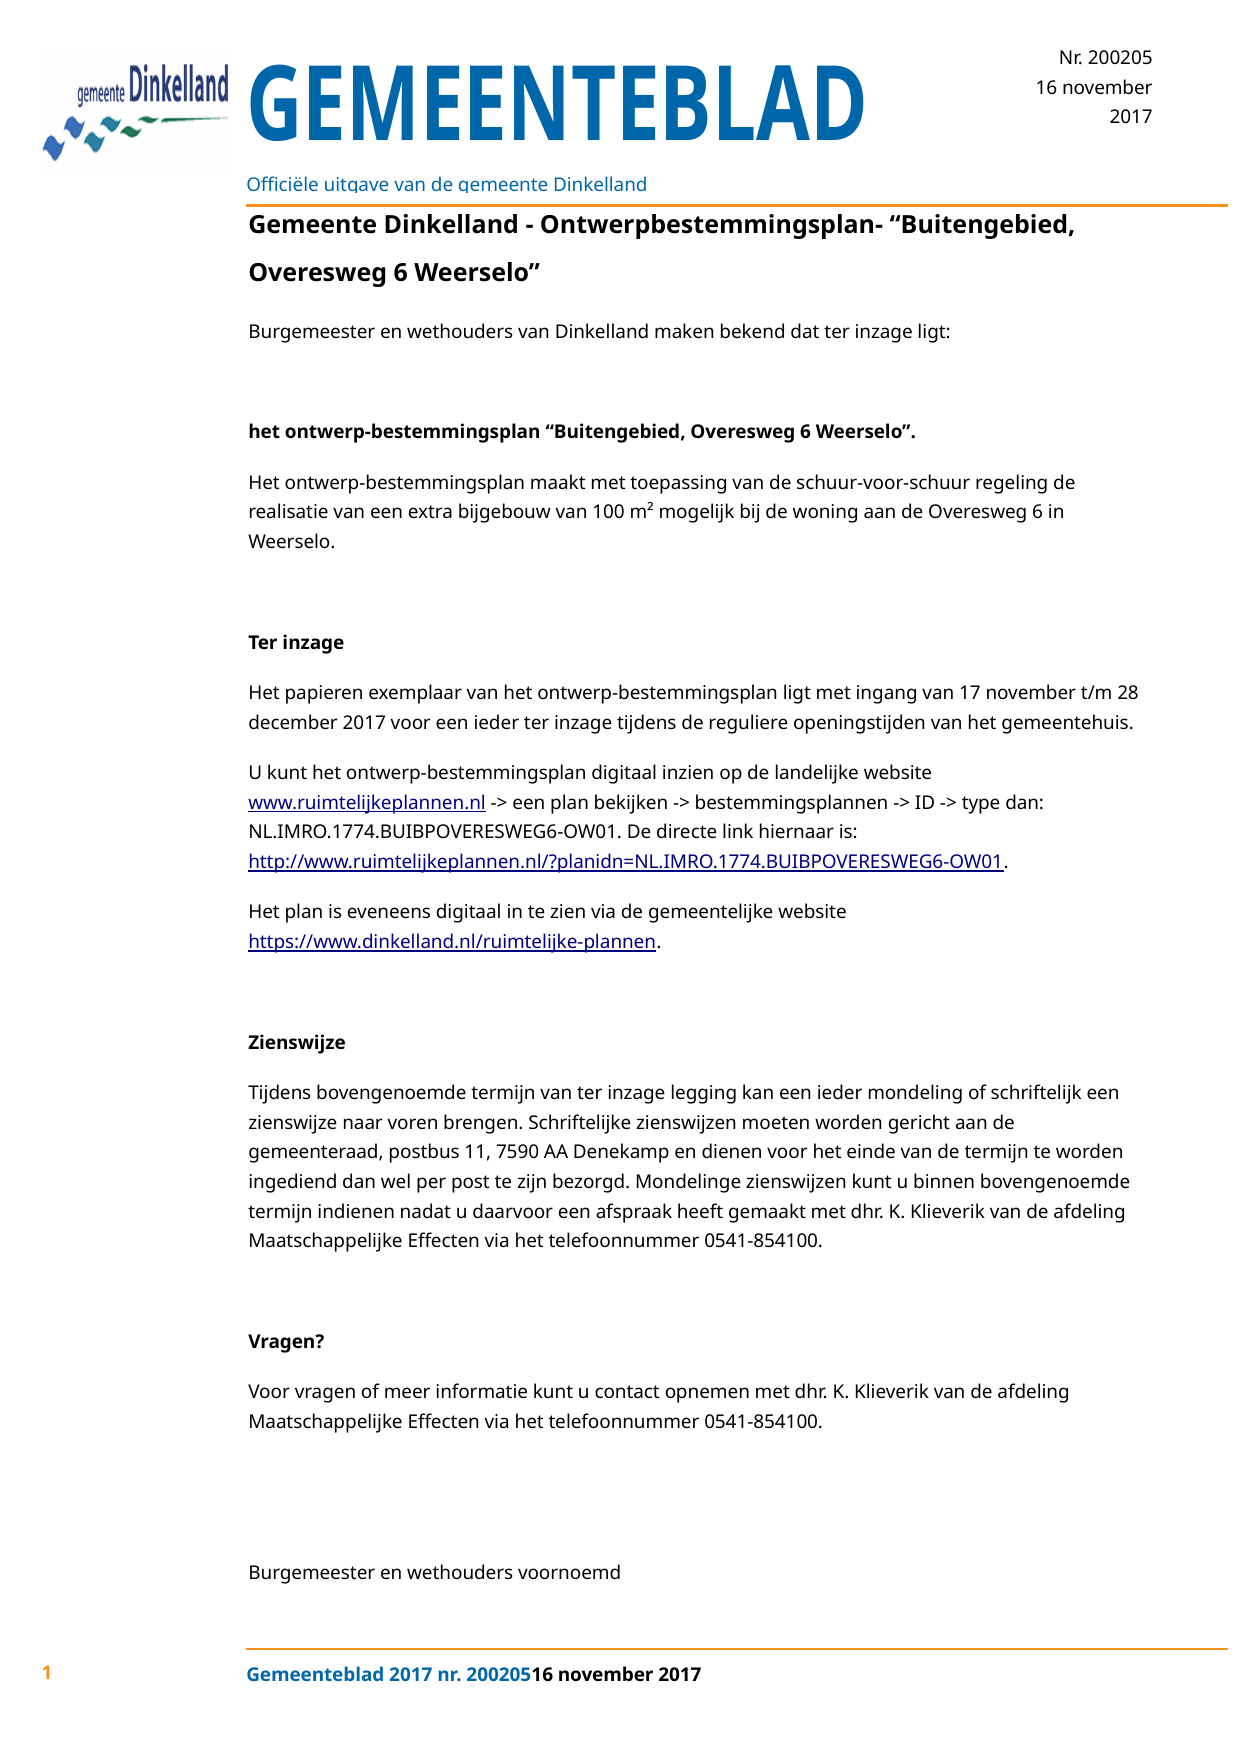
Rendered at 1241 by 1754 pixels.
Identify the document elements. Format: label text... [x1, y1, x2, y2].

text Gemeente Dinkelland - Ontwerpbestemmingsplan- “Buitengebied, Overesweg 6 Weerselo” [248, 207, 1152, 288]
text U kunt het ontwerp-bestemmingsplan digitaal inzien op de landelijke website www.ruimtelijkeplannen.nl -> een plan bekijken -> bestemmingsplannen -> ID -> type dan: NL.IMRO.1774.BUIBPOVERESWEG6-OW01. De directe link hiernaar is: http://www.ruimtelijkeplannen.nl/?planidn=NL.IMRO.1774.BUIBPOVERESWEG6-OW01. [248, 759, 1152, 874]
text Ter inzage [248, 629, 1152, 655]
picture [41, 47, 231, 172]
text Vragen? [248, 1328, 1152, 1354]
text Burgemeester en wethouders voornoemd [248, 1559, 1152, 1585]
text Burgemeester en wethouders van Dinkelland maken bekend dat ter inzage ligt: [248, 318, 1152, 344]
text Het ontwerp-bestemmingsplan maakt met toepassing van de schuur-voor-schuur regeling de realisatie van een extra bijgebouw van 100 m² mogelijk bij de woning aan de Overesweg 6 in Weerselo. [248, 469, 1152, 554]
text Zienswijze [248, 1029, 1152, 1055]
text Voor vragen of meer informatie kunt u contact opnemen met dhr. K. Klieverik van de afdeling Maatschappelijke Effecten via het telefoonnummer 0541-854100. [248, 1379, 1152, 1434]
text Het plan is eveneens digitaal in te zien via de gemeentelijke website https://www.dinkelland.nl/ruimtelijke-plannen. [248, 899, 1152, 954]
text het ontwerp-bestemmingsplan “Buitengebied, Overesweg 6 Weerselo”. [248, 419, 1152, 444]
text Het papieren exemplaar van het ontwerp-bestemmingsplan ligt met ingang van 17 november t/m 28 december 2017 voor een ieder ter inzage tijdens de reguliere openingstijden van het gemeentehuis. [248, 679, 1152, 735]
text Tijdens bovengenoemde termijn van ter inzage legging kan een ieder mondeling of schriftelijk een zienswijze naar voren brengen. Schriftelijke zienswijzen moeten worden gericht aan de gemeenteraad, postbus 11, 7590 AA Denekamp en dienen voor het einde van de termijn te worden ingediend dan wel per post te zijn bezorgd. Mondelinge zienswijzen kunt u binnen bovengenoemde termijn indienen nadat u daarvoor een afspraak heeft gemaakt met dhr. K. Klieverik van de afdeling Maatschappelijke Effecten via het telefoonnummer 0541-854100. [248, 1079, 1152, 1253]
